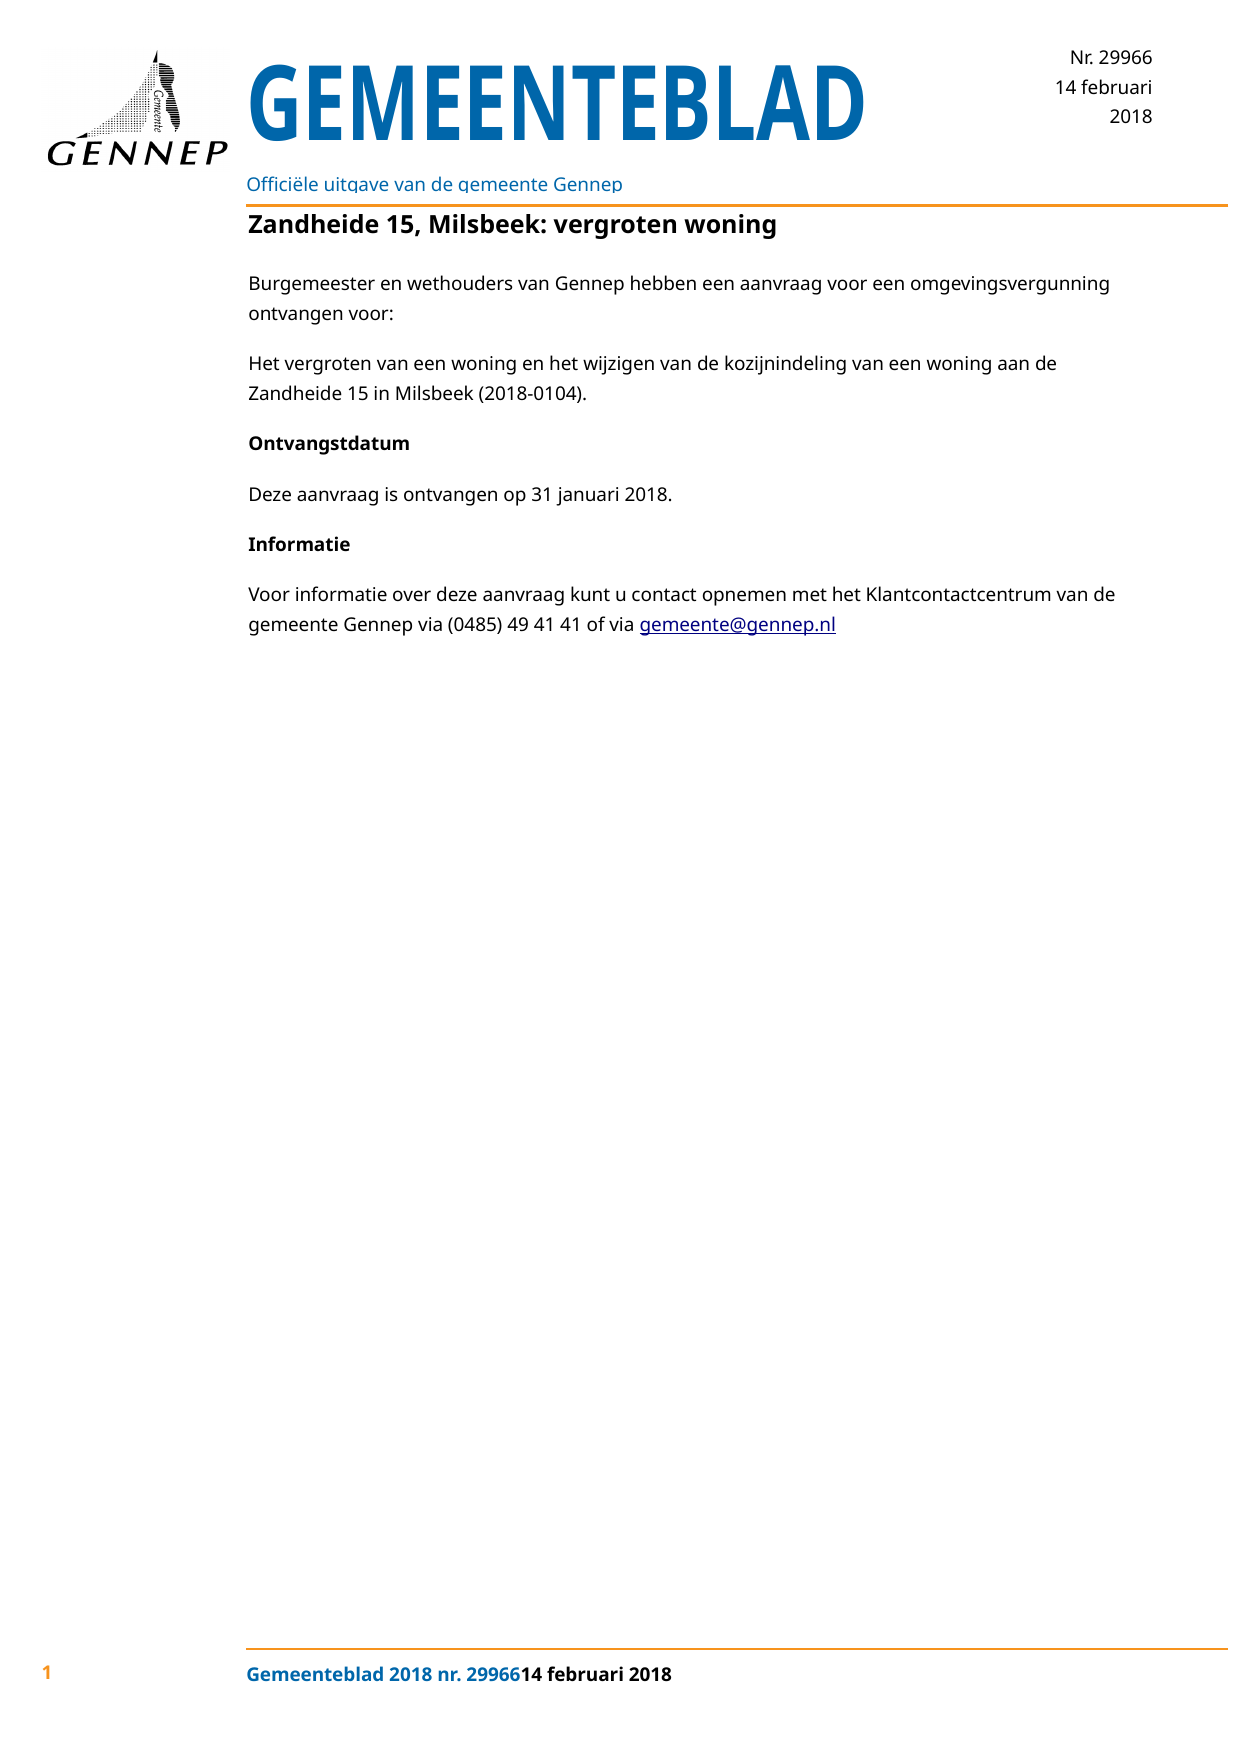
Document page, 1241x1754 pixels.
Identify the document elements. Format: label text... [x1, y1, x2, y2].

text Zandheide 15, Milsbeek: vergroten woning [248, 207, 1152, 241]
picture [41, 47, 231, 172]
text Burgemeester en wethouders van Gennep hebben een aanvraag voor een omgevingsvergunning ontvangen voor: [248, 270, 1152, 326]
text Deze aanvraag is ontvangen op 31 januari 2018. [248, 481, 1152, 506]
text Informatie [248, 531, 1152, 557]
text Ontvangstdatum [248, 430, 1152, 456]
text Voor informatie over deze aanvraag kunt u contact opnemen met het Klantcontactcentrum van de gemeente Gennep via (0485) 49 41 41 of via gemeente@gennep.nl [248, 582, 1152, 637]
text Het vergroten van een woning en het wijzigen van de kozijnindeling van een woning aan de Zandheide 15 in Milsbeek (2018-0104). [248, 350, 1152, 406]
